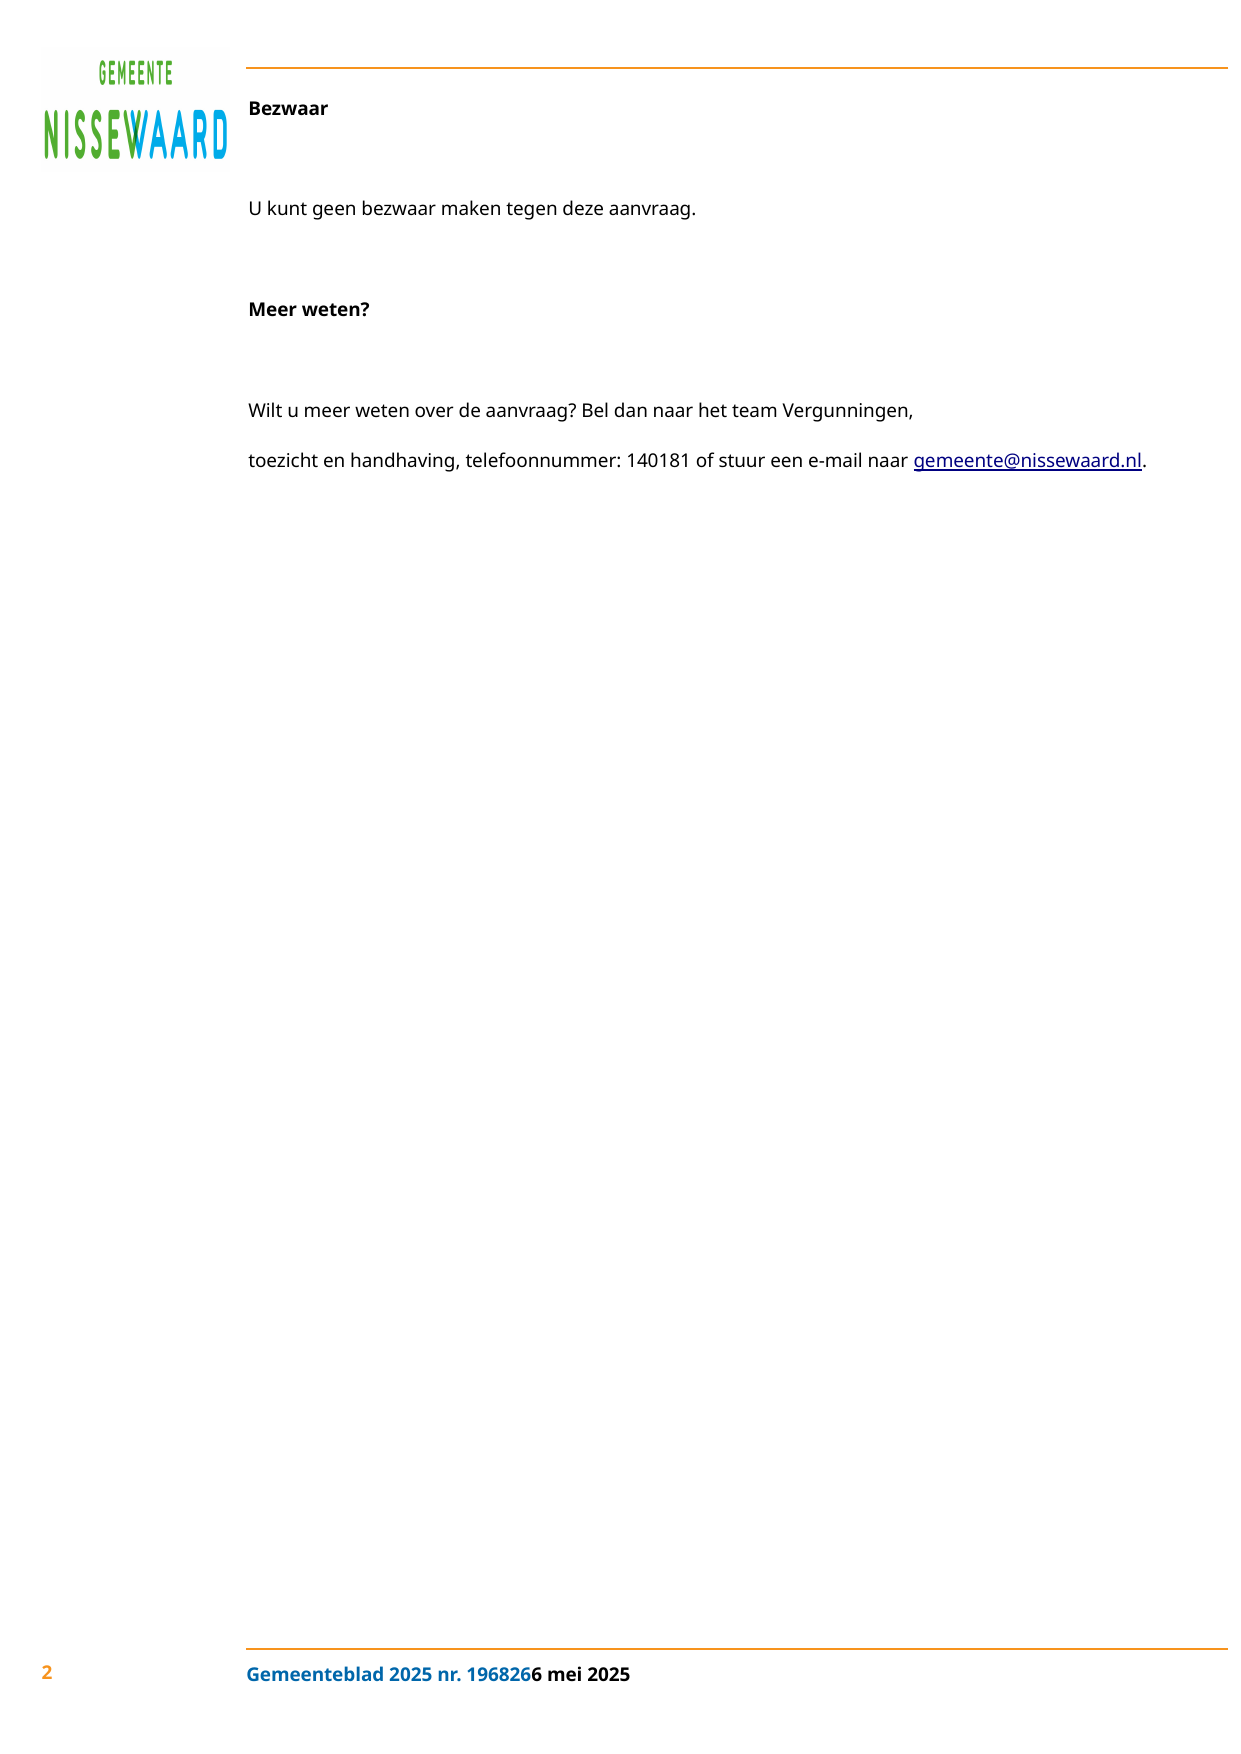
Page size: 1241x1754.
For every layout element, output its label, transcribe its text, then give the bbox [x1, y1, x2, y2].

picture [41, 47, 231, 172]
text toezicht en handhaving, telefoonnummer: 140181 of stuur een e-mail naar gemeente@nissewaard.nl. [248, 448, 1152, 473]
text U kunt geen bezwaar maken tegen deze aanvraag. [248, 196, 1152, 221]
text Meer weten? [248, 296, 1152, 322]
text Wilt u meer weten over de aanvraag? Bel dan naar het team Vergunningen, [248, 397, 1152, 423]
text Bezwaar [248, 95, 1152, 121]
